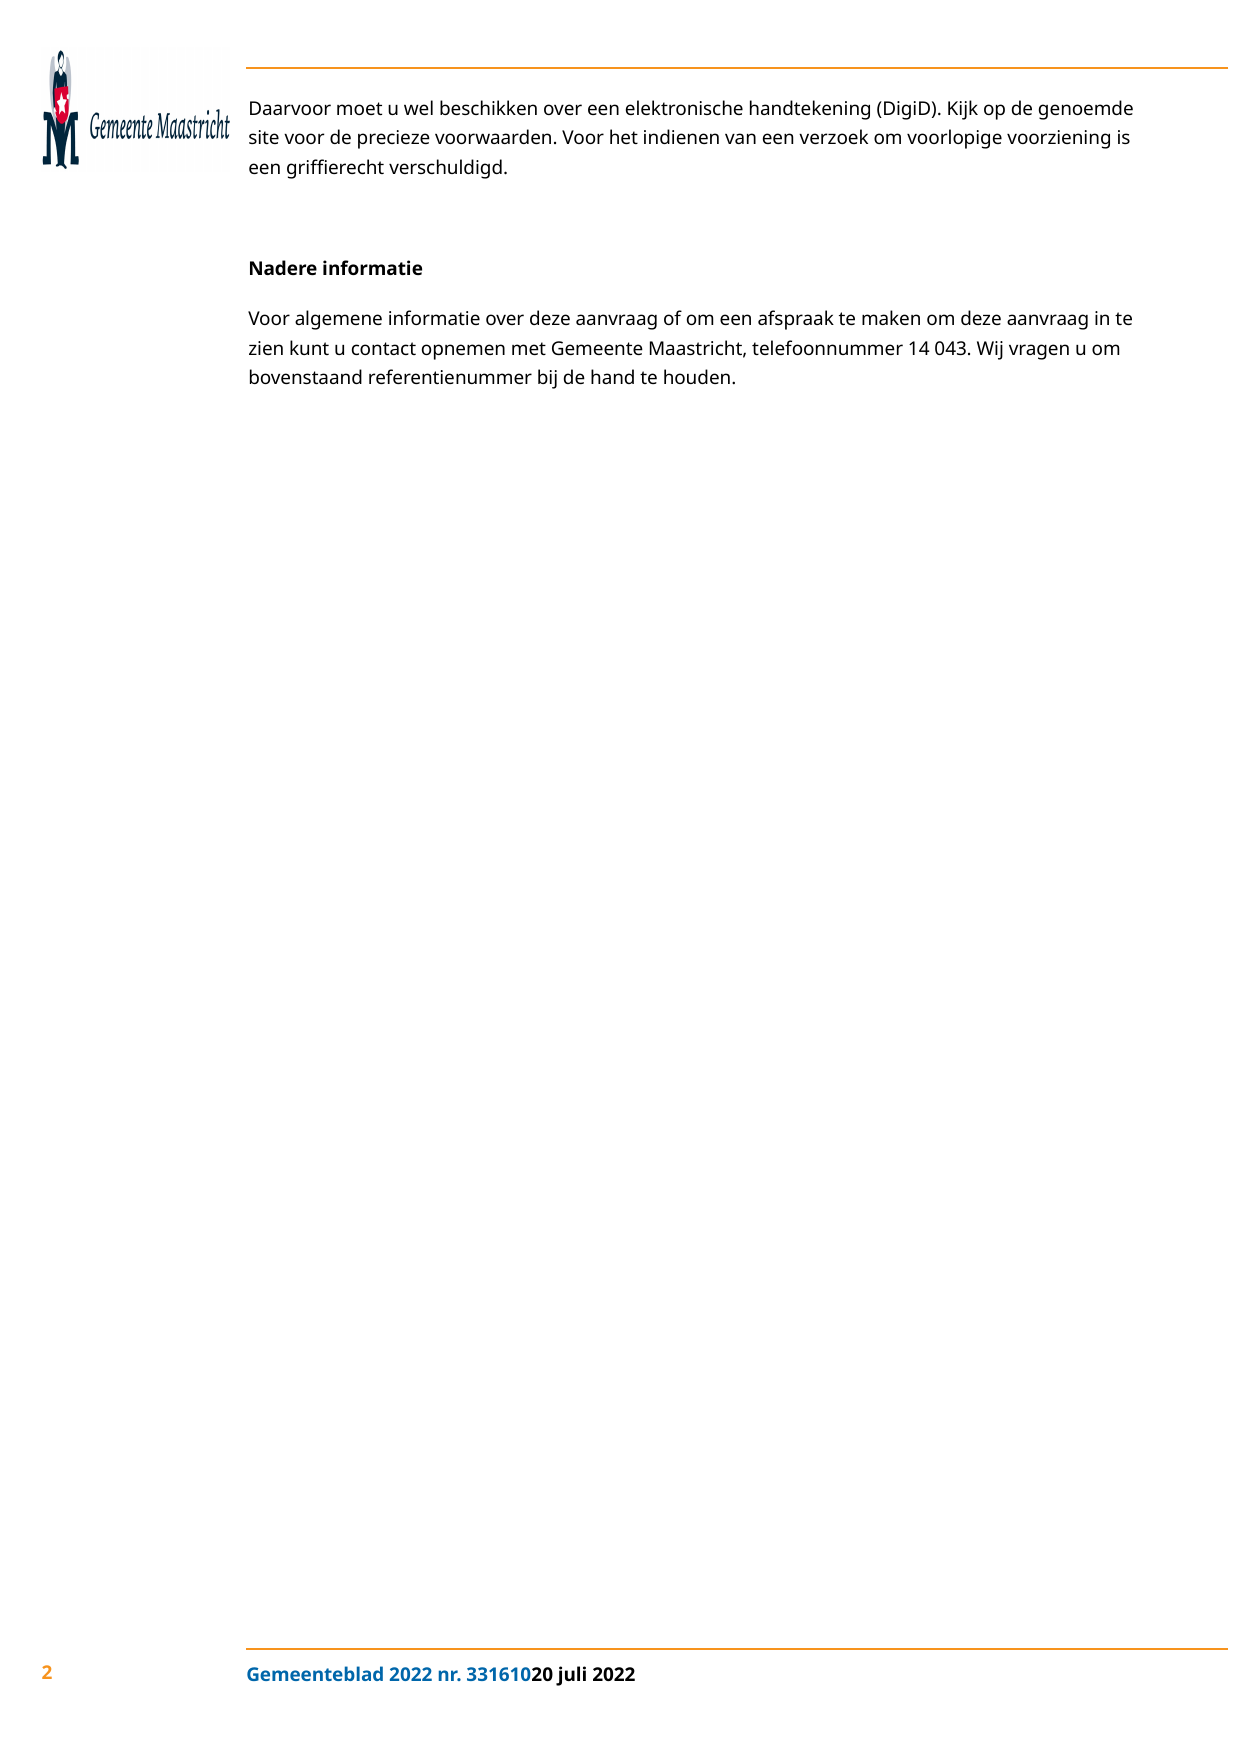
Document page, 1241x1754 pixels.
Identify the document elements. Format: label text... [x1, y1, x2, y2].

text Voor algemene informatie over deze aanvraag of om een afspraak te maken om deze aanvraag in te zien kunt u contact opnemen met Gemeente Maastricht, telefoonnummer 14 043. Wij vragen u om bovenstaand referentienummer bij de hand te houden. [248, 305, 1152, 390]
text Nadere informatie [248, 255, 1152, 281]
picture [41, 47, 231, 172]
text Daarvoor moet u wel beschikken over een elektronische handtekening (DigiD). Kijk op de genoemde site voor de precieze voorwaarden. Voor het indienen van een verzoek om voorlopige voorziening is een griffierecht verschuldigd. [248, 95, 1152, 180]
